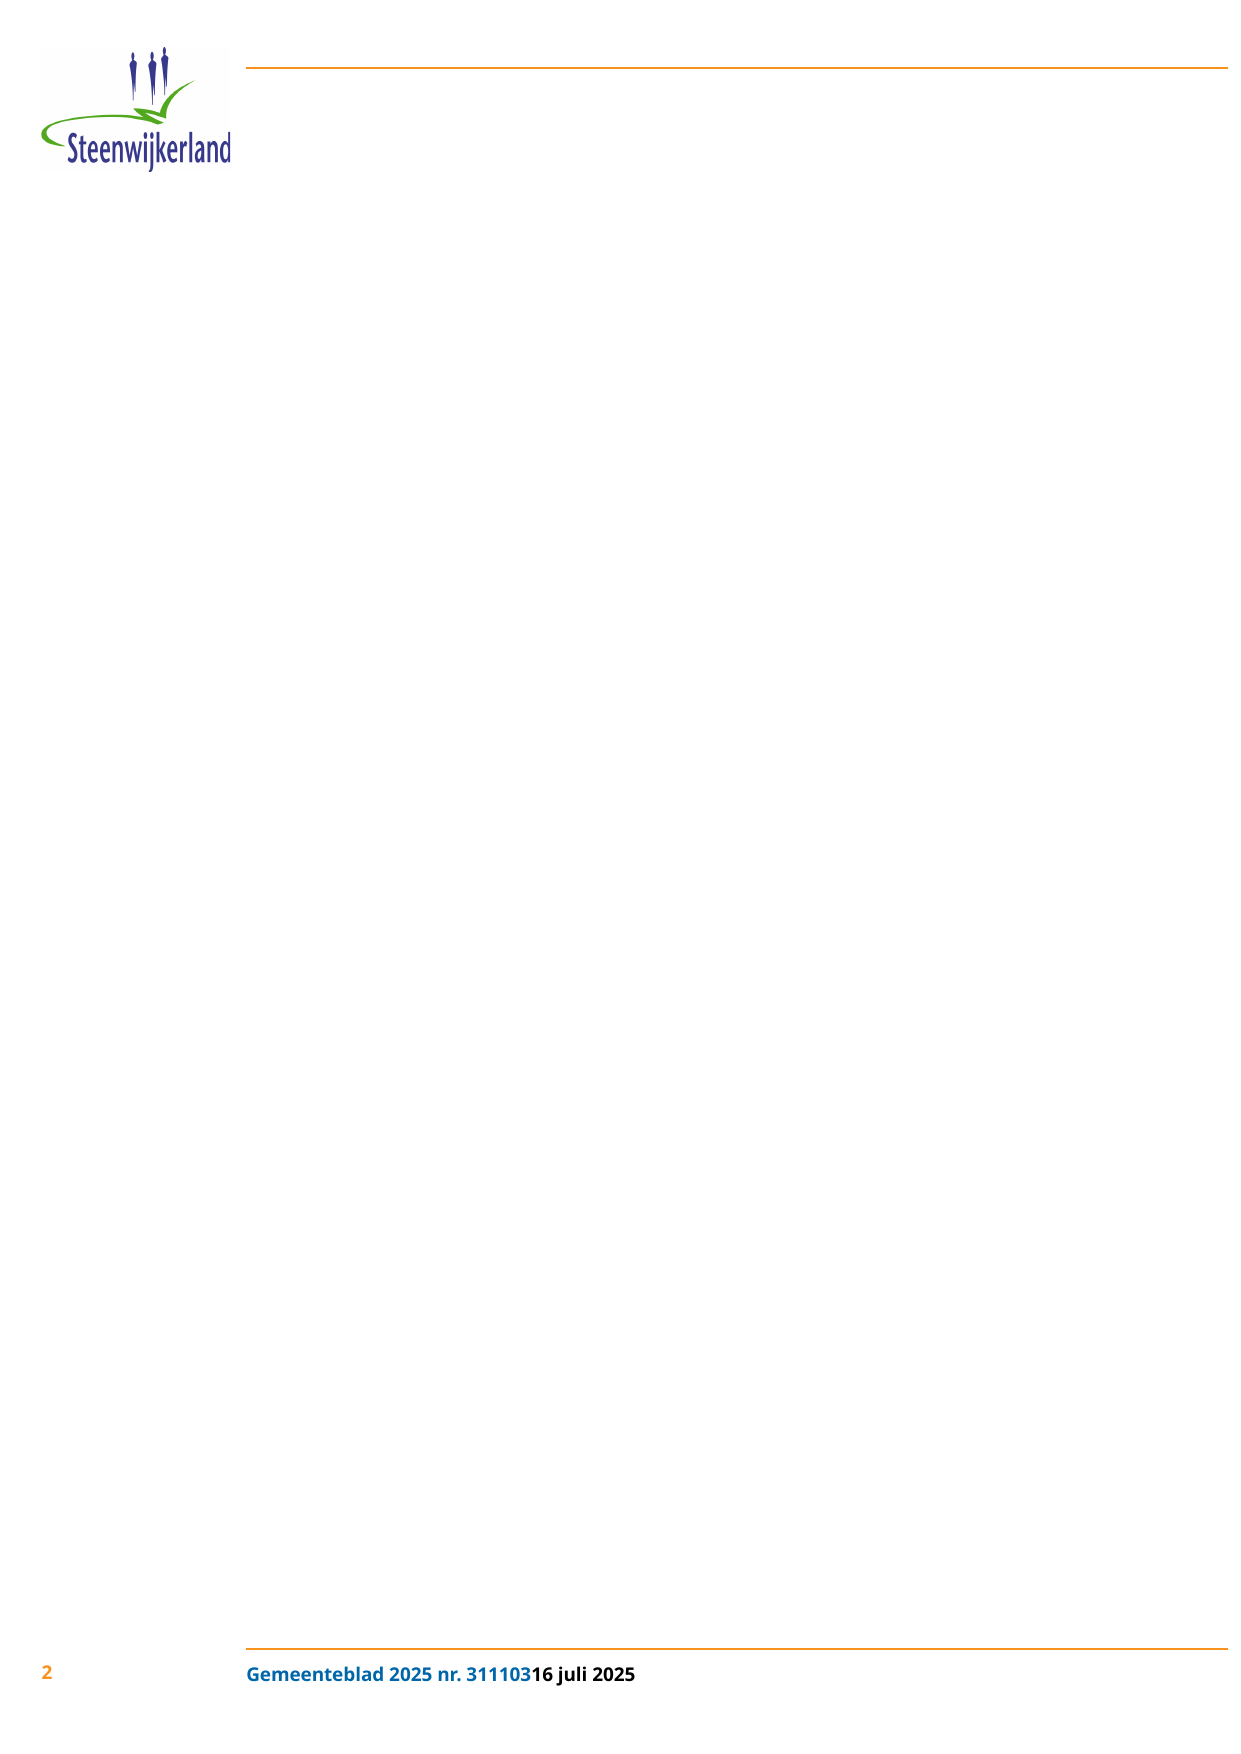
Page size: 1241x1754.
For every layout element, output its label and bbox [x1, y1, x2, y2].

picture [41, 47, 231, 172]
